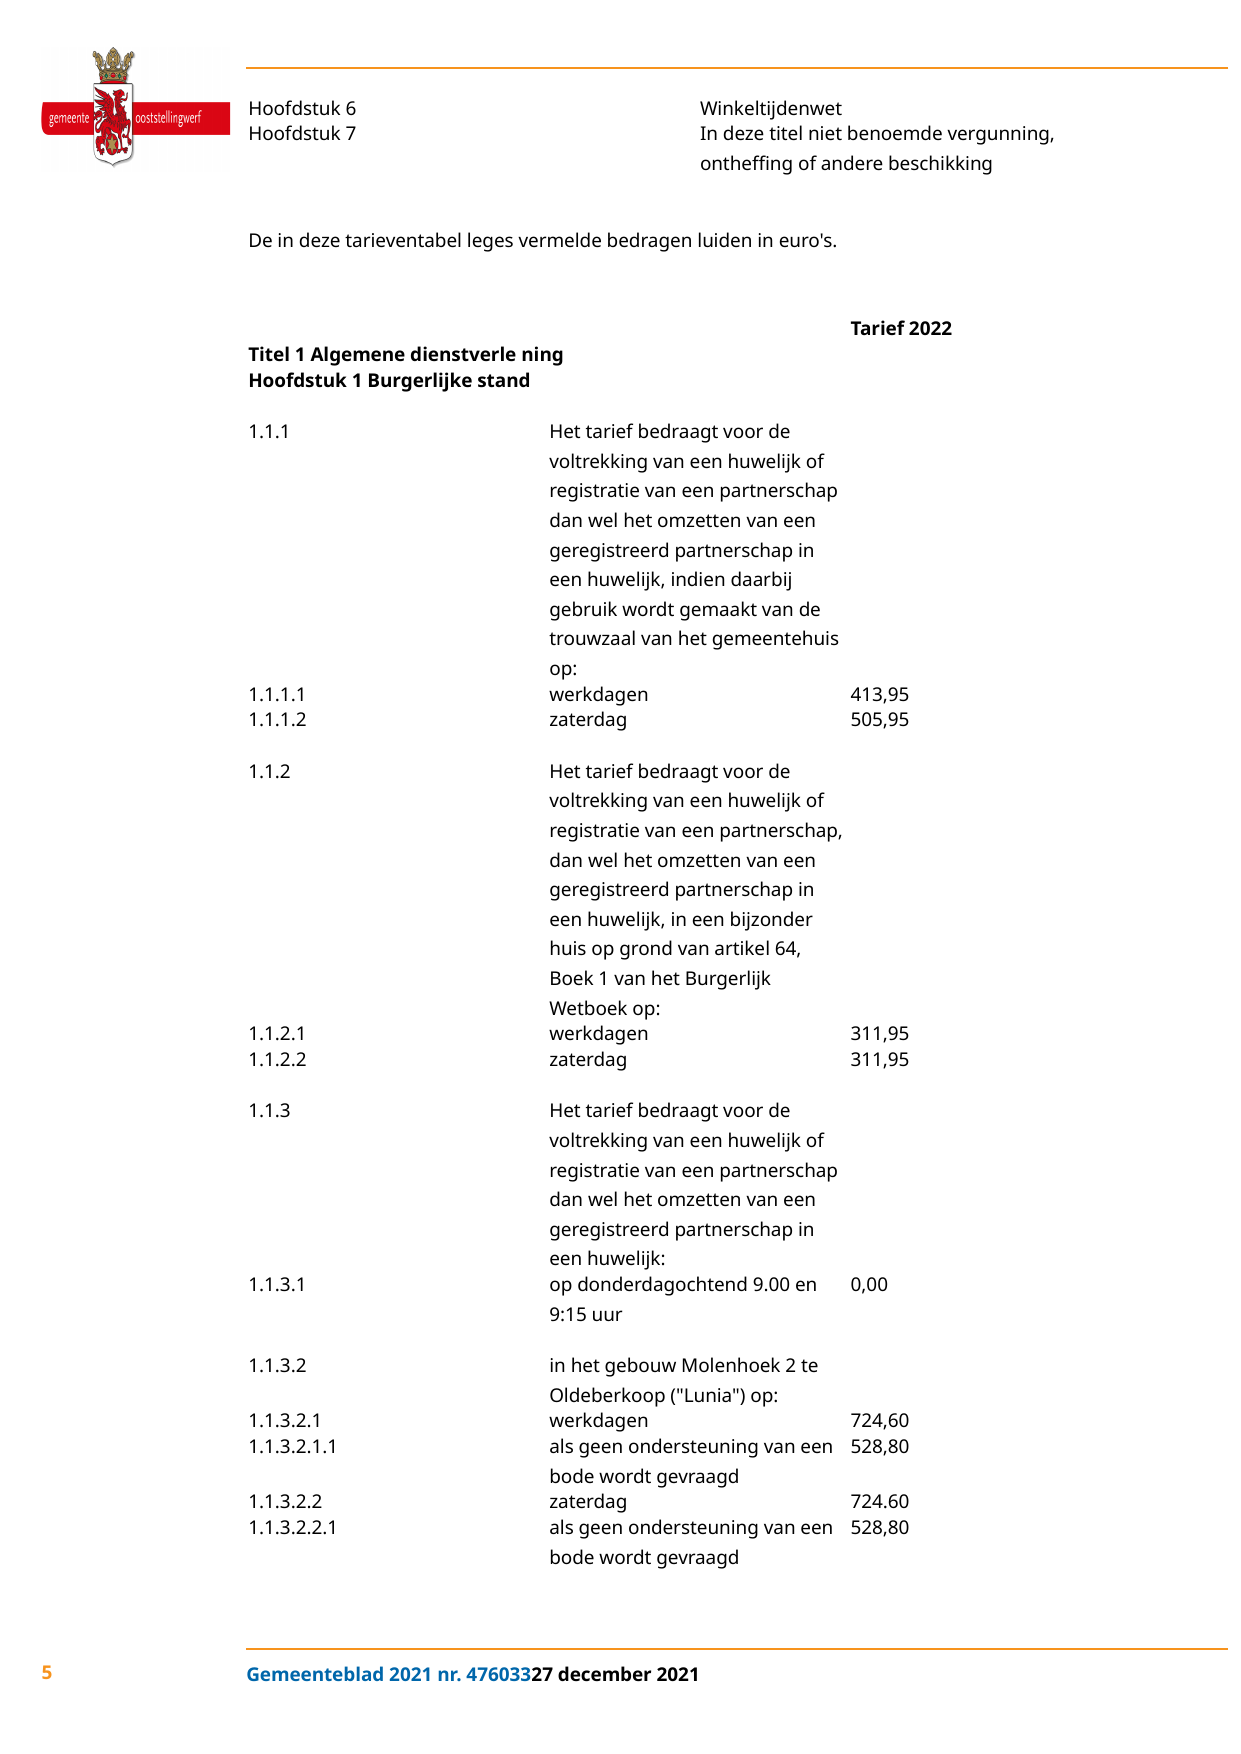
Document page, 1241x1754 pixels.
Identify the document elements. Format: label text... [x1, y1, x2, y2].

table_cell 1.1.1.2 [248, 707, 549, 732]
table_header Tarief 2022 [850, 316, 1152, 341]
table_cell Het tarief bedraagt voor de voltrekking van een huwelijk of registratie van een partnerschap dan wel het omzetten van een geregistreerd partnerschap in een huwelijk, indien daarbij gebruik wordt gemaakt van de trouwzaal van het gemeentehuis op: [549, 419, 850, 681]
table_cell werkdagen [549, 681, 850, 707]
table_header [248, 316, 850, 341]
table_cell [850, 1098, 1152, 1271]
table_cell [549, 393, 850, 418]
table_cell [248, 732, 549, 758]
table_cell Hoofdstuk 7 [248, 121, 700, 176]
table_cell 1.1.3.2.1 [248, 1408, 549, 1433]
table_cell 1.1.3.1 [248, 1271, 549, 1327]
table_cell De in deze tarieventabel leges vermelde bedragen luiden in euro's. [248, 227, 1152, 253]
table_cell zaterdag [549, 1046, 850, 1072]
table_cell Het tarief bedraagt voor de voltrekking van een huwelijk of registratie van een partnerschap, dan wel het omzetten van een geregistreerd partnerschap in een huwelijk, in een bijzonder huis op grond van artikel 64, Boek 1 van het Burgerlijk Wetboek op: [549, 758, 850, 1020]
table_cell [248, 1072, 549, 1098]
table_cell Titel 1 Algemene dienstverle ning [248, 341, 850, 367]
table_cell [850, 1072, 1152, 1098]
table_cell [850, 1327, 1152, 1352]
table_cell in het gebouw Molenhoek 2 te Oldeberkoop ("Lunia") op: [549, 1352, 850, 1408]
table_cell [850, 341, 1152, 367]
table_cell [248, 202, 700, 227]
table_cell [248, 393, 549, 418]
table_cell [248, 176, 700, 202]
table_cell [549, 1327, 850, 1352]
table_cell [248, 1570, 549, 1595]
table_cell 1.1.2 [248, 758, 549, 1020]
table_cell [248, 1327, 549, 1352]
table_cell [700, 176, 1152, 202]
table_cell Het tarief bedraagt voor de voltrekking van een huwelijk of registratie van een partnerschap dan wel het omzetten van een geregistreerd partnerschap in een huwelijk: [549, 1098, 850, 1271]
table_cell 1.1.3.2.1.1 [248, 1433, 549, 1489]
table_cell [850, 419, 1152, 681]
table_cell [850, 758, 1152, 1020]
table_cell 505,95 [850, 707, 1152, 732]
table_cell 528,80 [850, 1514, 1152, 1570]
table_cell 1.1.3 [248, 1098, 549, 1271]
table_cell [850, 393, 1152, 418]
table_cell [700, 202, 1152, 227]
table_cell 1.1.2.1 [248, 1020, 549, 1046]
table_cell 724,60 [850, 1408, 1152, 1433]
table_cell 311,95 [850, 1020, 1152, 1046]
table_cell 1.1.1 [248, 419, 549, 681]
table_cell [549, 1072, 850, 1098]
table_cell zaterdag [549, 707, 850, 732]
table_cell [850, 732, 1152, 758]
table_cell 1.1.3.2.2 [248, 1489, 549, 1514]
table_cell 311,95 [850, 1046, 1152, 1072]
picture [41, 47, 231, 172]
table_cell [850, 367, 1152, 393]
table_cell werkdagen [549, 1020, 850, 1046]
table_cell 1.1.1.1 [248, 681, 549, 707]
table_cell Hoofdstuk 1 Burgerlijke stand [248, 367, 850, 393]
table_cell 413,95 [850, 681, 1152, 707]
table_cell [549, 732, 850, 758]
table_cell 0,00 [850, 1271, 1152, 1327]
table_cell [850, 1570, 1152, 1595]
table_cell [850, 1352, 1152, 1408]
table_cell Hoofdstuk 6 [248, 95, 700, 121]
table_cell In deze titel niet benoemde vergunning, ontheffing of andere beschikking [700, 121, 1152, 176]
table_cell als geen ondersteuning van een bode wordt gevraagd [549, 1433, 850, 1489]
table_cell 724.60 [850, 1489, 1152, 1514]
table_cell 528,80 [850, 1433, 1152, 1489]
table_cell 1.1.2.2 [248, 1046, 549, 1072]
table_cell zaterdag [549, 1489, 850, 1514]
table_cell [549, 1570, 850, 1595]
table_cell 1.1.3.2 [248, 1352, 549, 1408]
table_cell als geen ondersteuning van een bode wordt gevraagd [549, 1514, 850, 1570]
table_cell op donderdagochtend 9.00 en 9:15 uur [549, 1271, 850, 1327]
table_cell Winkeltijdenwet [700, 95, 1152, 121]
table_cell werkdagen [549, 1408, 850, 1433]
table_cell 1.1.3.2.2.1 [248, 1514, 549, 1570]
